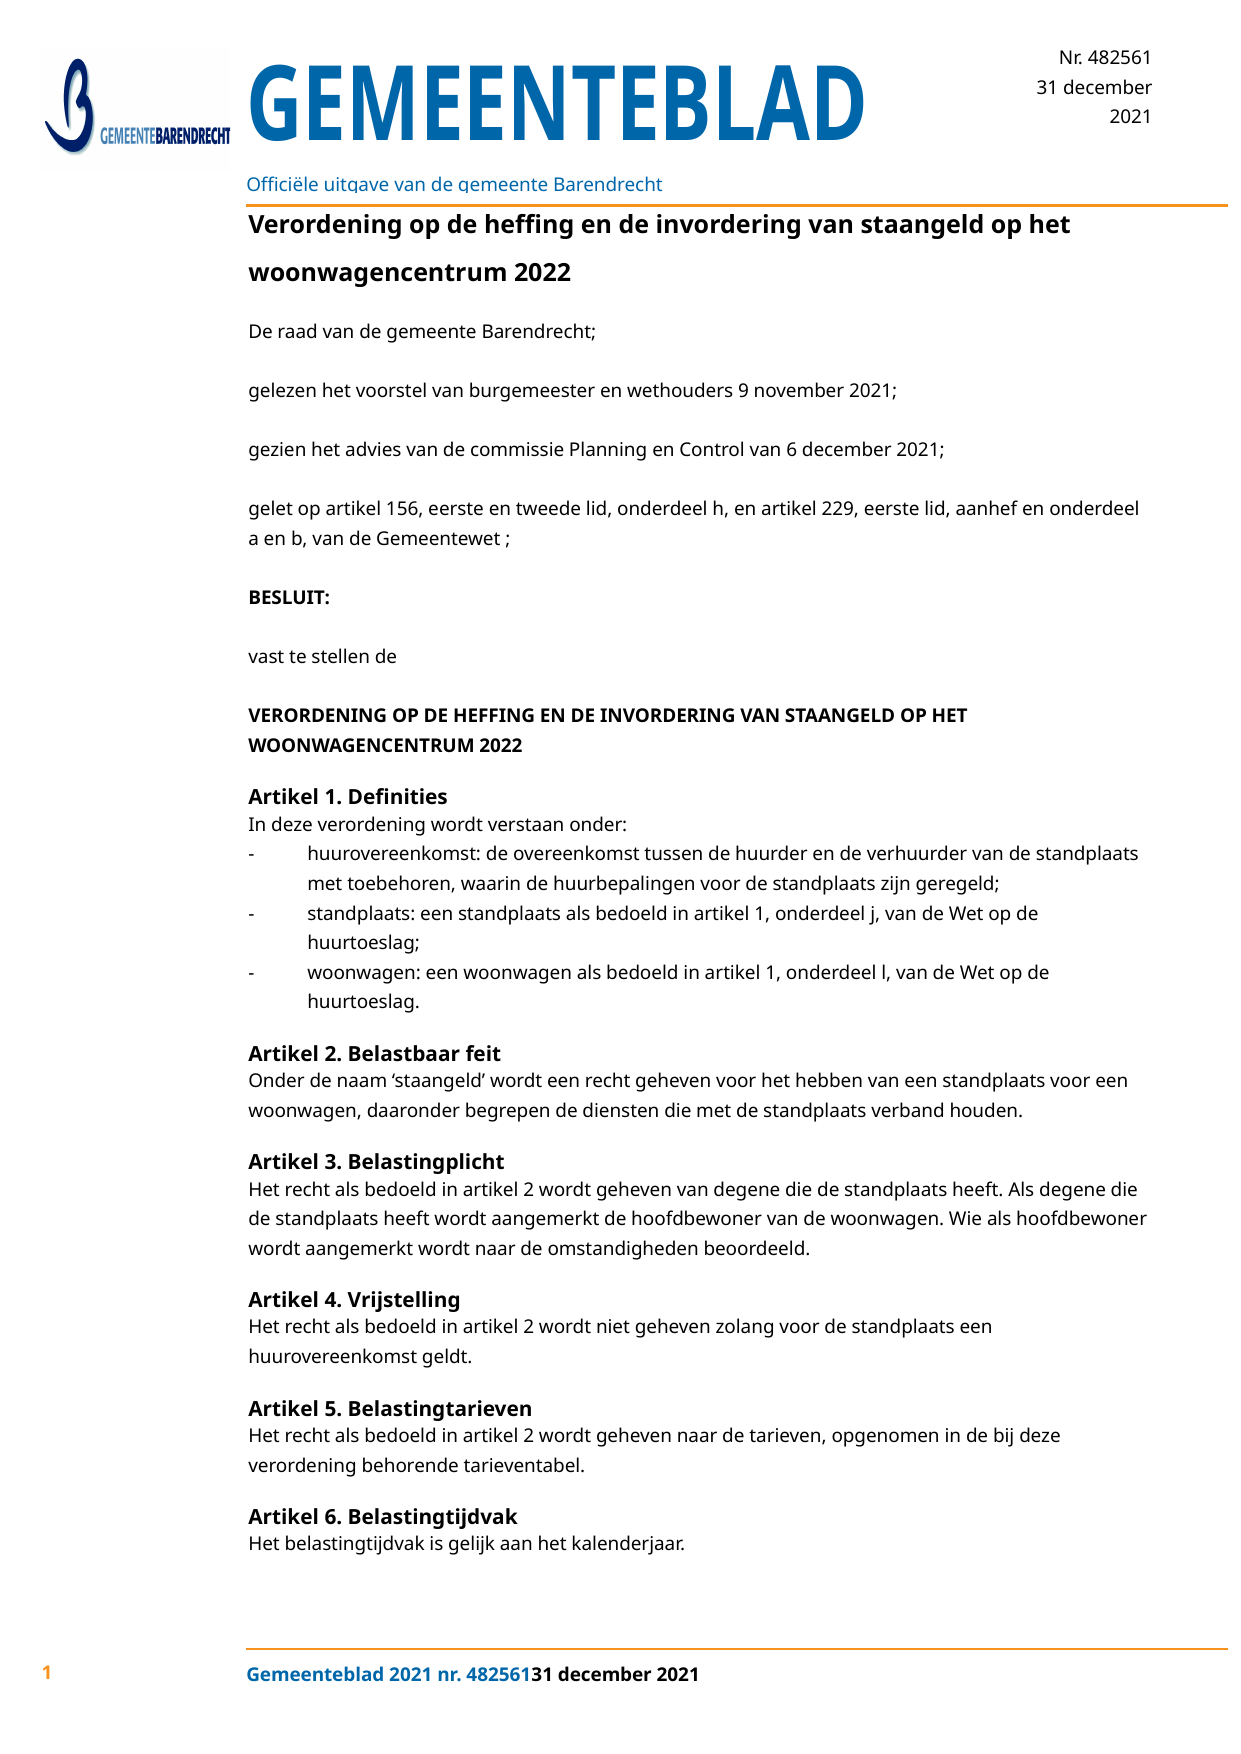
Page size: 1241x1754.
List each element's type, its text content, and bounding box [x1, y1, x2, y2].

text Het recht als bedoeld in artikel 2 wordt niet geheven zolang voor de standplaats een huurovereenkomst geldt. [248, 1314, 1152, 1369]
text Het belastingtijdvak is gelijk aan het kalenderjaar. [248, 1531, 1152, 1556]
text Onder de naam ‘staangeld’ wordt een recht geheven voor het hebben van een standplaats voor een woonwagen, daaronder begrepen de diensten die met de standplaats verband houden. [248, 1067, 1152, 1123]
text gelezen het voorstel van burgemeester en wethouders 9 november 2021; [248, 377, 1152, 403]
text Artikel 1. Definities [248, 782, 1152, 811]
list standplaats: een standplaats als bedoeld in artikel 1, onderdeel j, van de Wet op de huurtoeslag; [248, 900, 1152, 955]
text Artikel 6. Belastingtijdvak [248, 1502, 1152, 1531]
text BESLUIT: [248, 584, 1152, 610]
picture [41, 47, 231, 172]
list huurovereenkomst: de overeenkomst tussen de huurder en de verhuurder van de standplaats met toebehoren, waarin de huurbepalingen voor de standplaats zijn geregeld; [248, 841, 1152, 896]
text Het recht als bedoeld in artikel 2 wordt geheven naar de tarieven, opgenomen in de bij deze verordening behorende tarieventabel. [248, 1422, 1152, 1477]
text gelet op artikel 156, eerste en tweede lid, onderdeel h, en artikel 229, eerste lid, aanhef en onderdeel a en b, van de Gemeentewet ; [248, 495, 1152, 551]
text VERORDENING OP DE HEFFING EN DE INVORDERING VAN STAANGELD OP HET WOONWAGENCENTRUM 2022 [248, 702, 1152, 758]
text Artikel 3. Belastingplicht [248, 1147, 1152, 1176]
text vast te stellen de [248, 643, 1152, 669]
list woonwagen: een woonwagen als bedoeld in artikel 1, onderdeel l, van de Wet op de huurtoeslag. [248, 959, 1152, 1014]
text Artikel 4. Vrijstelling [248, 1285, 1152, 1314]
text Het recht als bedoeld in artikel 2 wordt geheven van degene die de standplaats heeft. Als degene die de standplaats heeft wordt aangemerkt de hoofdbewoner van de woonwagen. Wie als hoofdbewoner wordt aangemerkt wordt naar de omstandigheden beoordeeld. [248, 1176, 1152, 1261]
text Artikel 5. Belastingtarieven [248, 1394, 1152, 1422]
text Artikel 2. Belastbaar feit [248, 1039, 1152, 1067]
text Verordening op de heffing en de invordering van staangeld op het woonwagencentrum 2022 [248, 207, 1152, 288]
text De raad van de gemeente Barendrecht; [248, 318, 1152, 344]
text gezien het advies van de commissie Planning en Control van 6 december 2021; [248, 436, 1152, 462]
text In deze verordening wordt verstaan onder: [248, 811, 1152, 837]
